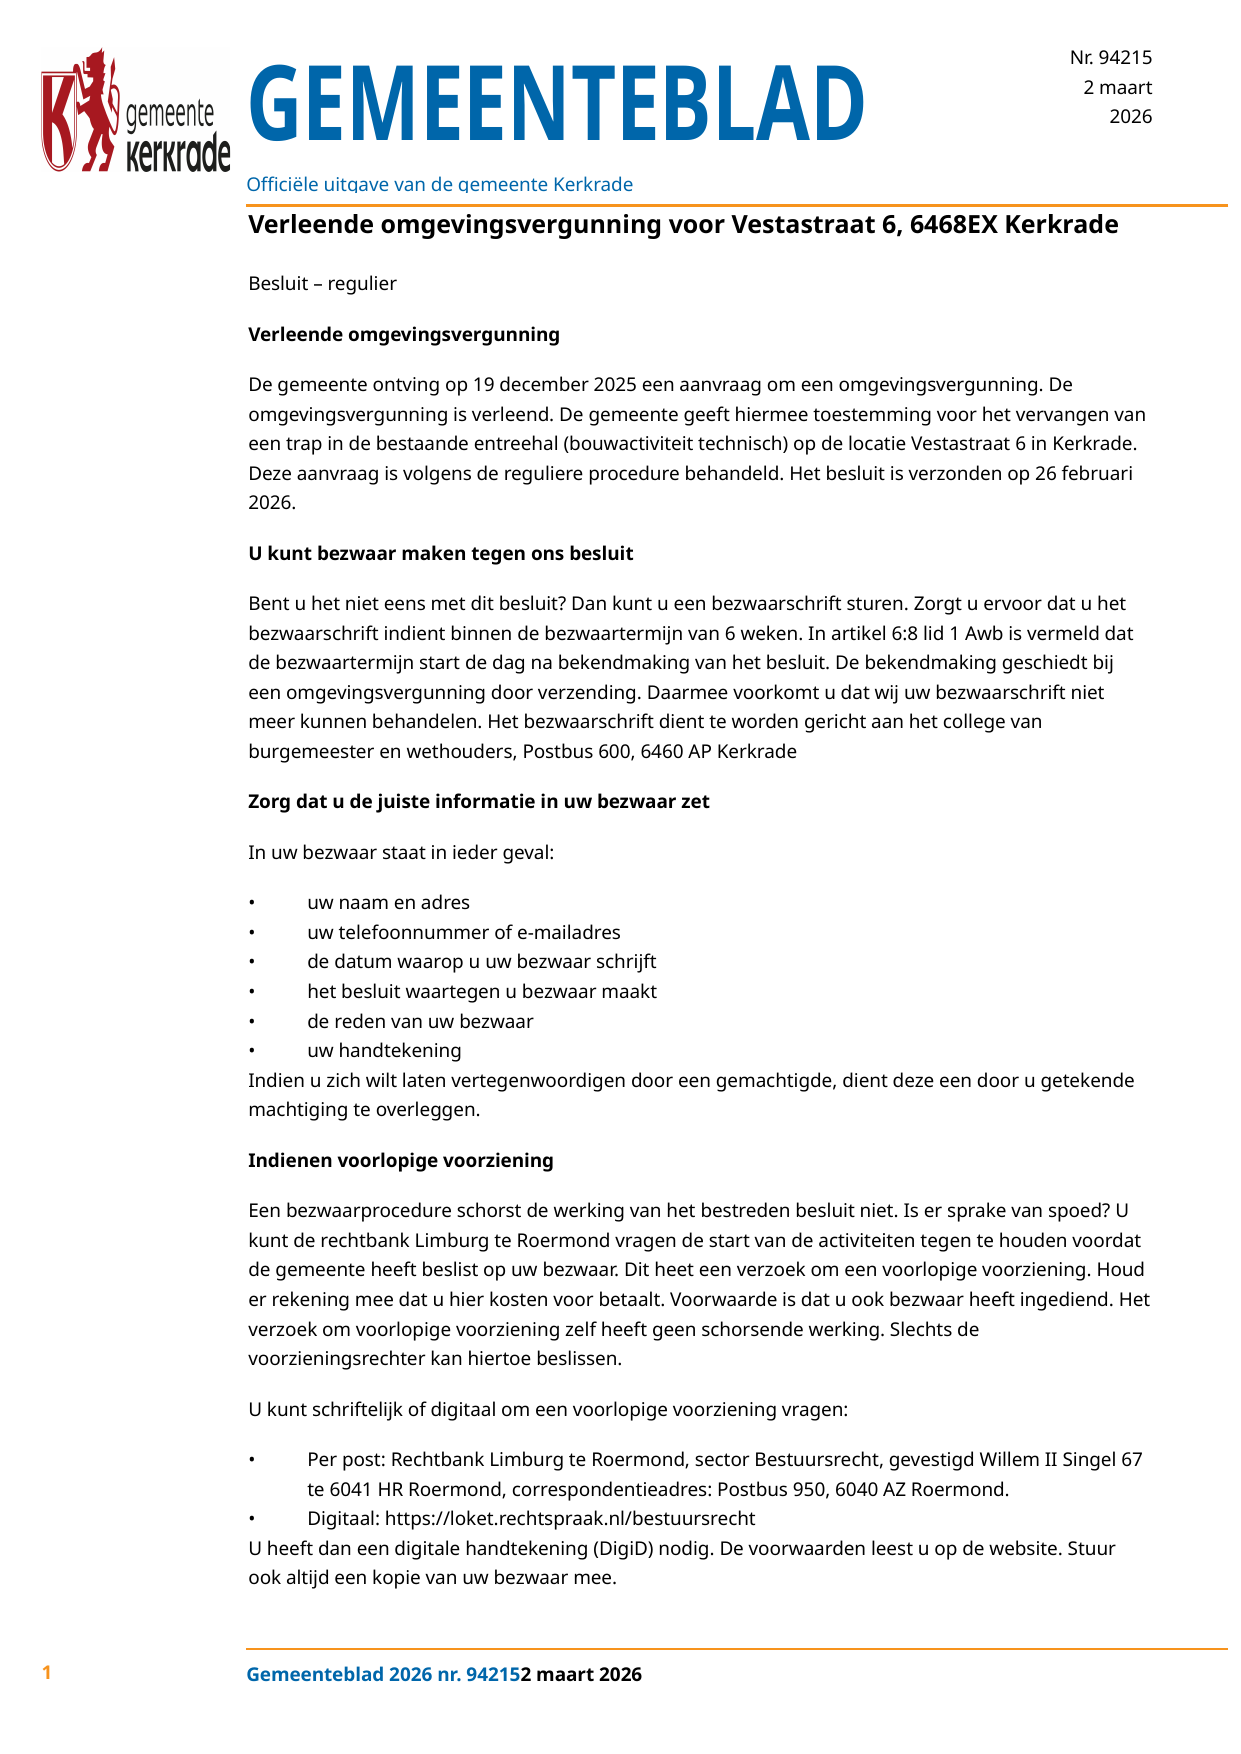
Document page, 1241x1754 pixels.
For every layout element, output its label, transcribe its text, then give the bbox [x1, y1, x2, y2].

list het besluit waartegen u bezwaar maakt [248, 978, 1152, 1004]
text In uw bezwaar staat in ieder geval: [248, 839, 1152, 865]
list uw handtekening [248, 1037, 1152, 1063]
text Verleende omgevingsvergunning voor Vestastraat 6, 6468EX Kerkrade [248, 207, 1152, 241]
text Indienen voorlopige voorziening [248, 1147, 1152, 1173]
list Digitaal: https://loket.rechtspraak.nl/bestuursrecht [248, 1505, 1152, 1531]
text Zorg dat u de juiste informatie in uw bezwaar zet [248, 789, 1152, 814]
text De gemeente ontving op 19 december 2025 een aanvraag om een omgevingsvergunning. De omgevingsvergunning is verleend. De gemeente geeft hiermee toestemming voor het vervangen van een trap in de bestaande entreehal (bouwactiviteit technisch) op de locatie Vestastraat 6 in Kerkrade. Deze aanvraag is volgens de reguliere procedure behandeld. Het besluit is verzonden op 26 februari 2026. [248, 371, 1152, 515]
text Een bezwaarprocedure schorst de werking van het bestreden besluit niet. Is er sprake van spoed? U kunt de rechtbank Limburg te Roermond vragen de start van de activiteiten tegen te houden voordat de gemeente heeft beslist op uw bezwaar. Dit heet een verzoek om een voorlopige voorziening. Houd er rekening mee dat u hier kosten voor betaalt. Voorwaarde is dat u ook bezwaar heeft ingediend. Het verzoek om voorlopige voorziening zelf heeft geen schorsende werking. Slechts de voorzieningsrechter kan hiertoe beslissen. [248, 1197, 1152, 1371]
text Verleende omgevingsvergunning [248, 321, 1152, 346]
text Bent u het niet eens met dit besluit? Dan kunt u een bezwaarschrift sturen. Zorgt u ervoor dat u het bezwaarschrift indient binnen de bezwaartermijn van 6 weken. In artikel 6:8 lid 1 Awb is vermeld dat de bezwaartermijn start de dag na bekendmaking van het besluit. De bekendmaking geschiedt bij een omgevingsvergunning door verzending. Daarmee voorkomt u dat wij uw bezwaarschrift niet meer kunnen behandelen. Het bezwaarschrift dient te worden gericht aan het college van burgemeester en wethouders, Postbus 600, 6460 AP Kerkrade [248, 590, 1152, 764]
text Indien u zich wilt laten vertegenwoordigen door een gemachtigde, dient deze een door u getekende machtiging te overleggen. [248, 1067, 1152, 1122]
text U kunt schriftelijk of digitaal om een voorlopige voorziening vragen: [248, 1396, 1152, 1421]
text U kunt bezwaar maken tegen ons besluit [248, 540, 1152, 566]
list Per post: Rechtbank Limburg te Roermond, sector Bestuursrecht, gevestigd Willem II Singel 67 te 6041 HR Roermond, correspondentieadres: Postbus 950, 6040 AZ Roermond. [248, 1446, 1152, 1501]
list de datum waarop u uw bezwaar schrijft [248, 949, 1152, 974]
text U heeft dan een digitale handtekening (DigiD) nodig. De voorwaarden leest u op de website. Stuur ook altijd een kopie van uw bezwaar mee. [248, 1535, 1152, 1590]
list de reden van uw bezwaar [248, 1008, 1152, 1033]
list uw telefoonnummer of e-mailadres [248, 919, 1152, 945]
text Besluit – regulier [248, 270, 1152, 296]
picture [41, 47, 231, 172]
list uw naam en adres [248, 889, 1152, 915]
